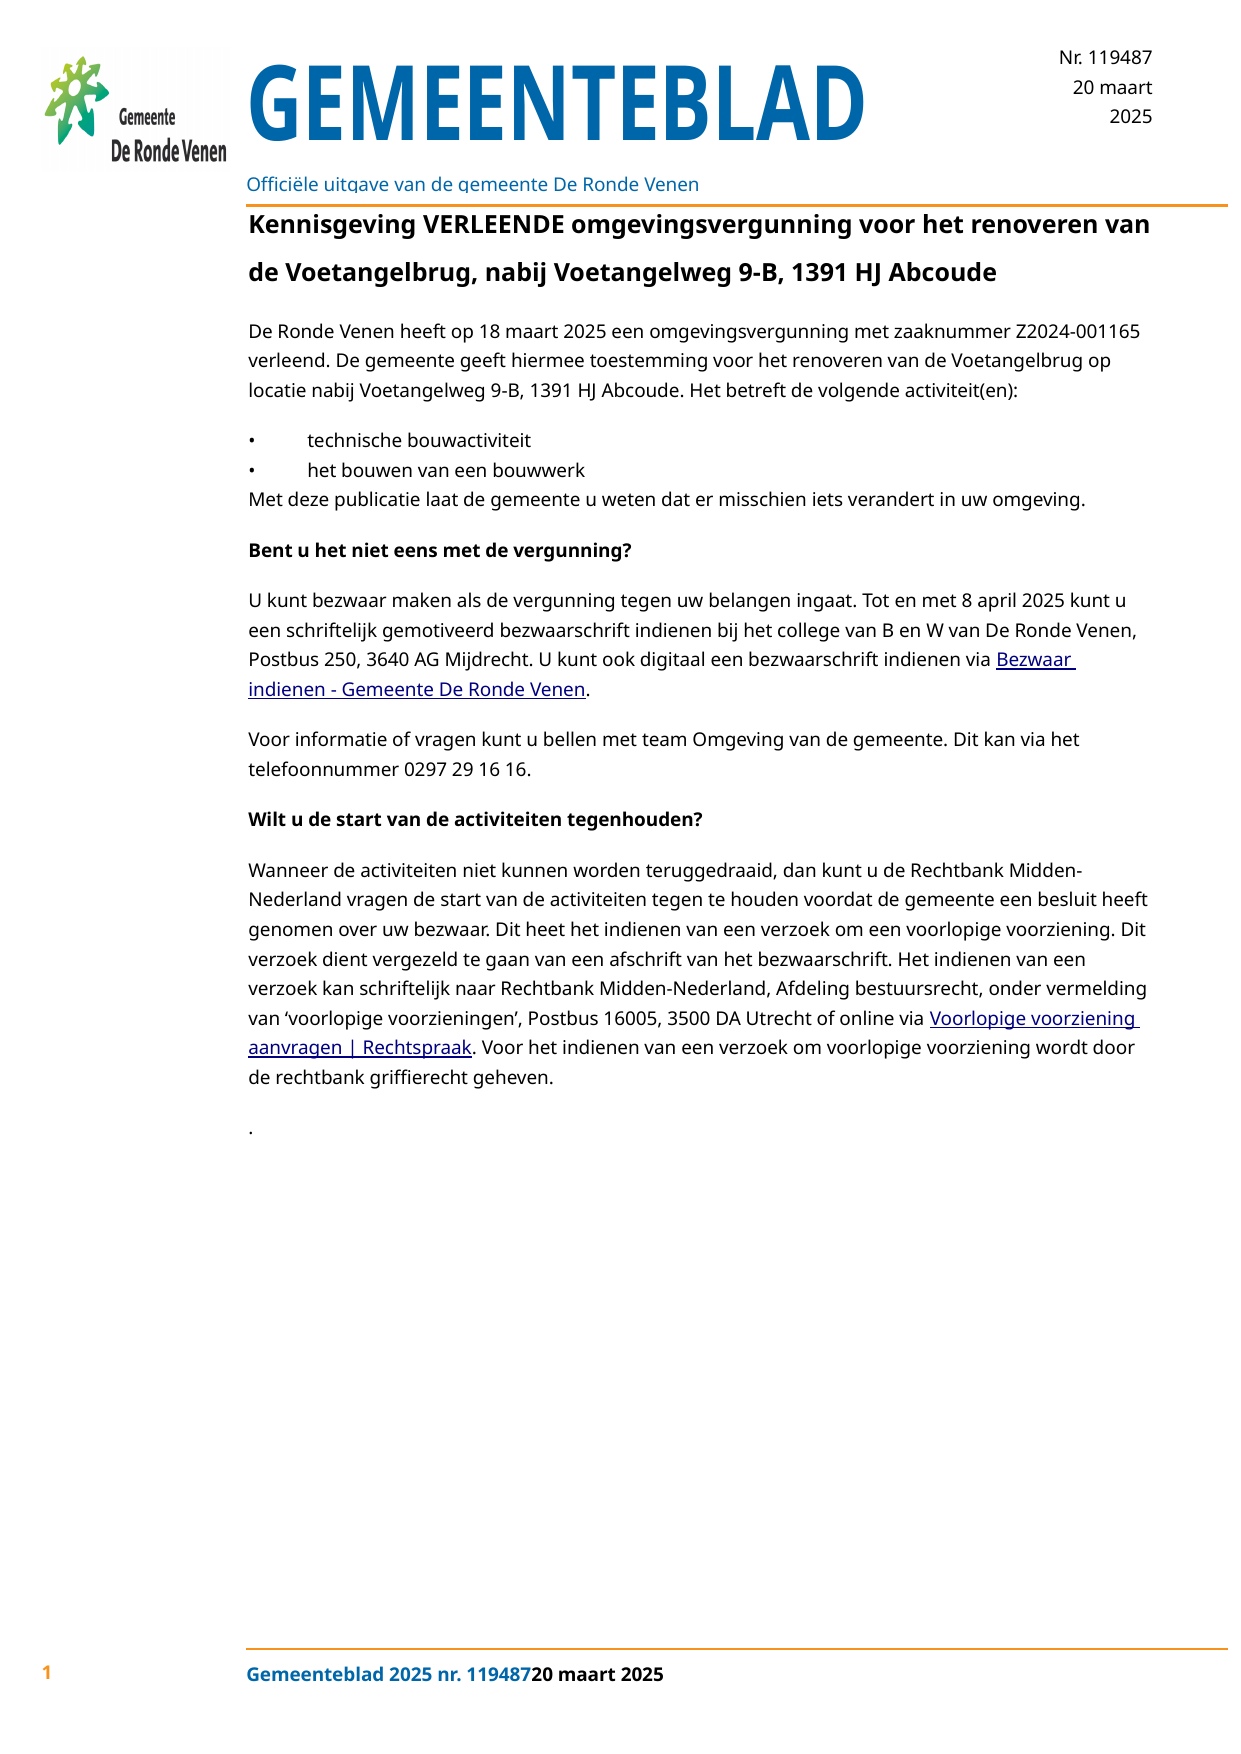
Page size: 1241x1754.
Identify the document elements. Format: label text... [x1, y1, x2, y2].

text De Ronde Venen heeft op 18 maart 2025 een omgevingsvergunning met zaaknummer Z2024-001165 verleend. De gemeente geeft hiermee toestemming voor het renoveren van de Voetangelbrug op locatie nabij Voetangelweg 9-B, 1391 HJ Abcoude. Het betreft de volgende activiteit(en): [248, 318, 1152, 403]
picture [41, 47, 231, 172]
text . [248, 1114, 1152, 1140]
text Kennisgeving VERLEENDE omgevingsvergunning voor het renoveren van de Voetangelbrug, nabij Voetangelweg 9-B, 1391 HJ Abcoude [248, 207, 1152, 288]
text U kunt bezwaar maken als de vergunning tegen uw belangen ingaat. Tot en met 8 april 2025 kunt u een schriftelijk gemotiveerd bezwaarschrift indienen bij het college van B en W van De Ronde Venen, Postbus 250, 3640 AG Mijdrecht. U kunt ook digitaal een bezwaarschrift indienen via Bezwaar indienen - Gemeente De Ronde Venen. [248, 587, 1152, 702]
list het bouwen van een bouwwerk [248, 457, 1152, 483]
text Wanneer de activiteiten niet kunnen worden teruggedraaid, dan kunt u de Rechtbank Midden-Nederland vragen de start van de activiteiten tegen te houden voordat de gemeente een besluit heeft genomen over uw bezwaar. Dit heet het indienen van een verzoek om een voorlopige voorziening. Dit verzoek dient vergezeld te gaan van een afschrift van het bezwaarschrift. Het indienen van een verzoek kan schriftelijk naar Rechtbank Midden-Nederland, Afdeling bestuursrecht, onder vermelding van ‘voorlopige voorzieningen’, Postbus 16005, 3500 DA Utrecht of online via Voorlopige voorziening aanvragen | Rechtspraak. Voor het indienen van een verzoek om voorlopige voorziening wordt door de rechtbank griffierecht geheven. [248, 857, 1152, 1090]
list technische bouwactiviteit [248, 427, 1152, 453]
text Bent u het niet eens met de vergunning? [248, 537, 1152, 563]
text Voor informatie of vragen kunt u bellen met team Omgeving van de gemeente. Dit kan via het telefoonnummer 0297 29 16 16. [248, 727, 1152, 782]
text Wilt u de start van de activiteiten tegenhouden? [248, 807, 1152, 832]
text Met deze publicatie laat de gemeente u weten dat er misschien iets verandert in uw omgeving. [248, 487, 1152, 512]
